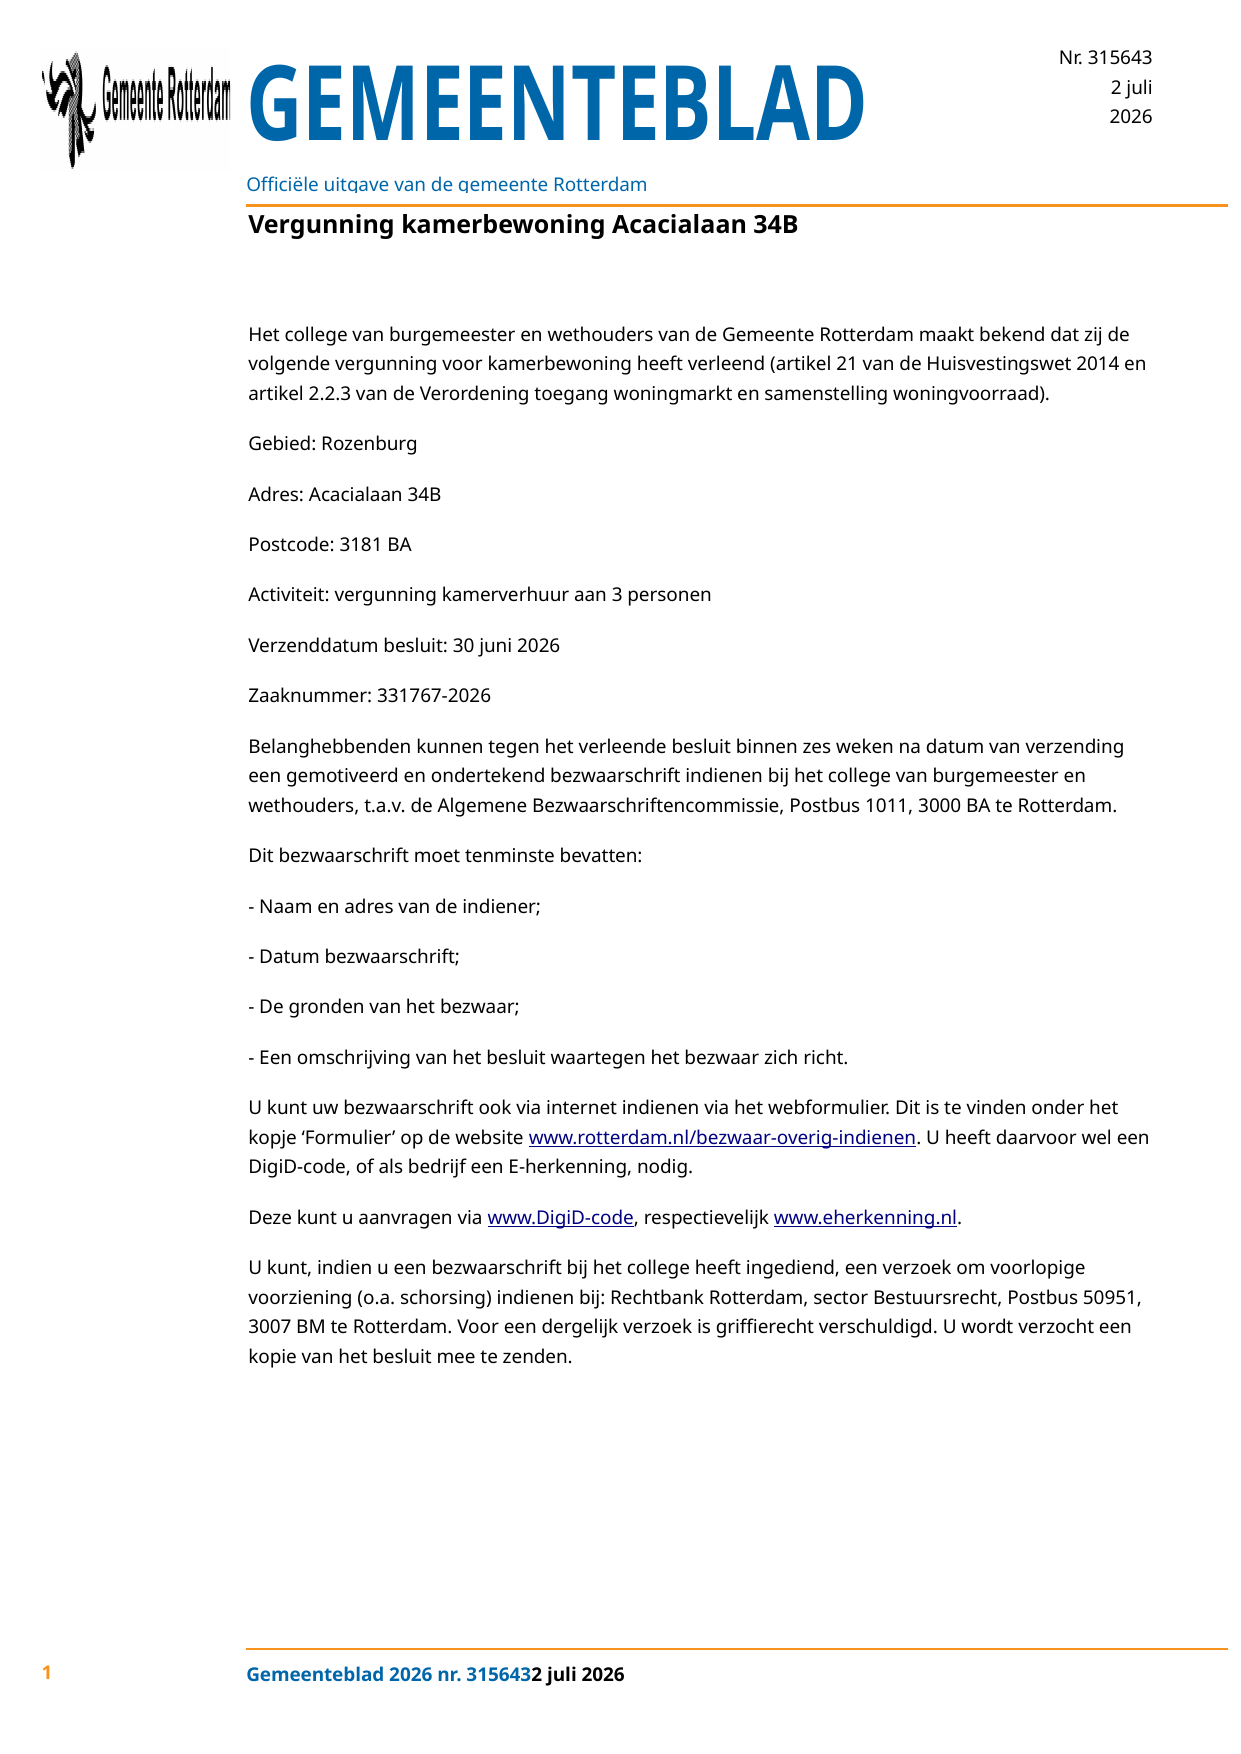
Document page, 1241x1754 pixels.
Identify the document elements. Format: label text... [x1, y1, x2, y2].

text - De gronden van het bezwaar; [248, 994, 1152, 1019]
text Vergunning kamerbewoning Acacialaan 34B [248, 207, 1152, 241]
text Belanghebbenden kunnen tegen het verleende besluit binnen zes weken na datum van verzending een gemotiveerd en ondertekend bezwaarschrift indienen bij het college van burgemeester en wethouders, t.a.v. de Algemene Bezwaarschriftencommissie, Postbus 1011, 3000 BA te Rotterdam. [248, 733, 1152, 818]
text Activiteit: vergunning kamerverhuur aan 3 personen [248, 582, 1152, 607]
text Verzenddatum besluit: 30 juni 2026 [248, 632, 1152, 658]
text Deze kunt u aanvragen via www.DigiD-code, respectievelijk www.eherkenning.nl. [248, 1204, 1152, 1230]
text U kunt uw bezwaarschrift ook via internet indienen via het webformulier. Dit is te vinden onder het kopje ‘Formulier’ op de website www.rotterdam.nl/bezwaar-overig-indienen. U heeft daarvoor wel een DigiD-code, of als bedrijf een E-herkenning, nodig. [248, 1094, 1152, 1179]
text Dit bezwaarschrift moet tenminste bevatten: [248, 842, 1152, 868]
text Zaaknummer: 331767-2026 [248, 682, 1152, 708]
text U kunt, indien u een bezwaarschrift bij het college heeft ingediend, een verzoek om voorlopige voorziening (o.a. schorsing) indienen bij: Rechtbank Rotterdam, sector Bestuursrecht, Postbus 50951, 3007 BM te Rotterdam. Voor een dergelijk verzoek is griffierecht verschuldigd. U wordt verzocht een kopie van het besluit mee te zenden. [248, 1254, 1152, 1369]
picture [41, 47, 231, 172]
text Het college van burgemeester en wethouders van de Gemeente Rotterdam maakt bekend dat zij de volgende vergunning voor kamerbewoning heeft verleend (artikel 21 van de Huisvestingswet 2014 en artikel 2.2.3 van de Verordening toegang woningmarkt en samenstelling woningvoorraad). [248, 321, 1152, 406]
text - Naam en adres van de indiener; [248, 893, 1152, 918]
text - Een omschrijving van het besluit waartegen het bezwaar zich richt. [248, 1044, 1152, 1070]
text Gebied: Rozenburg [248, 430, 1152, 456]
text Postcode: 3181 BA [248, 531, 1152, 557]
text Adres: Acacialaan 34B [248, 481, 1152, 506]
text - Datum bezwaarschrift; [248, 943, 1152, 969]
